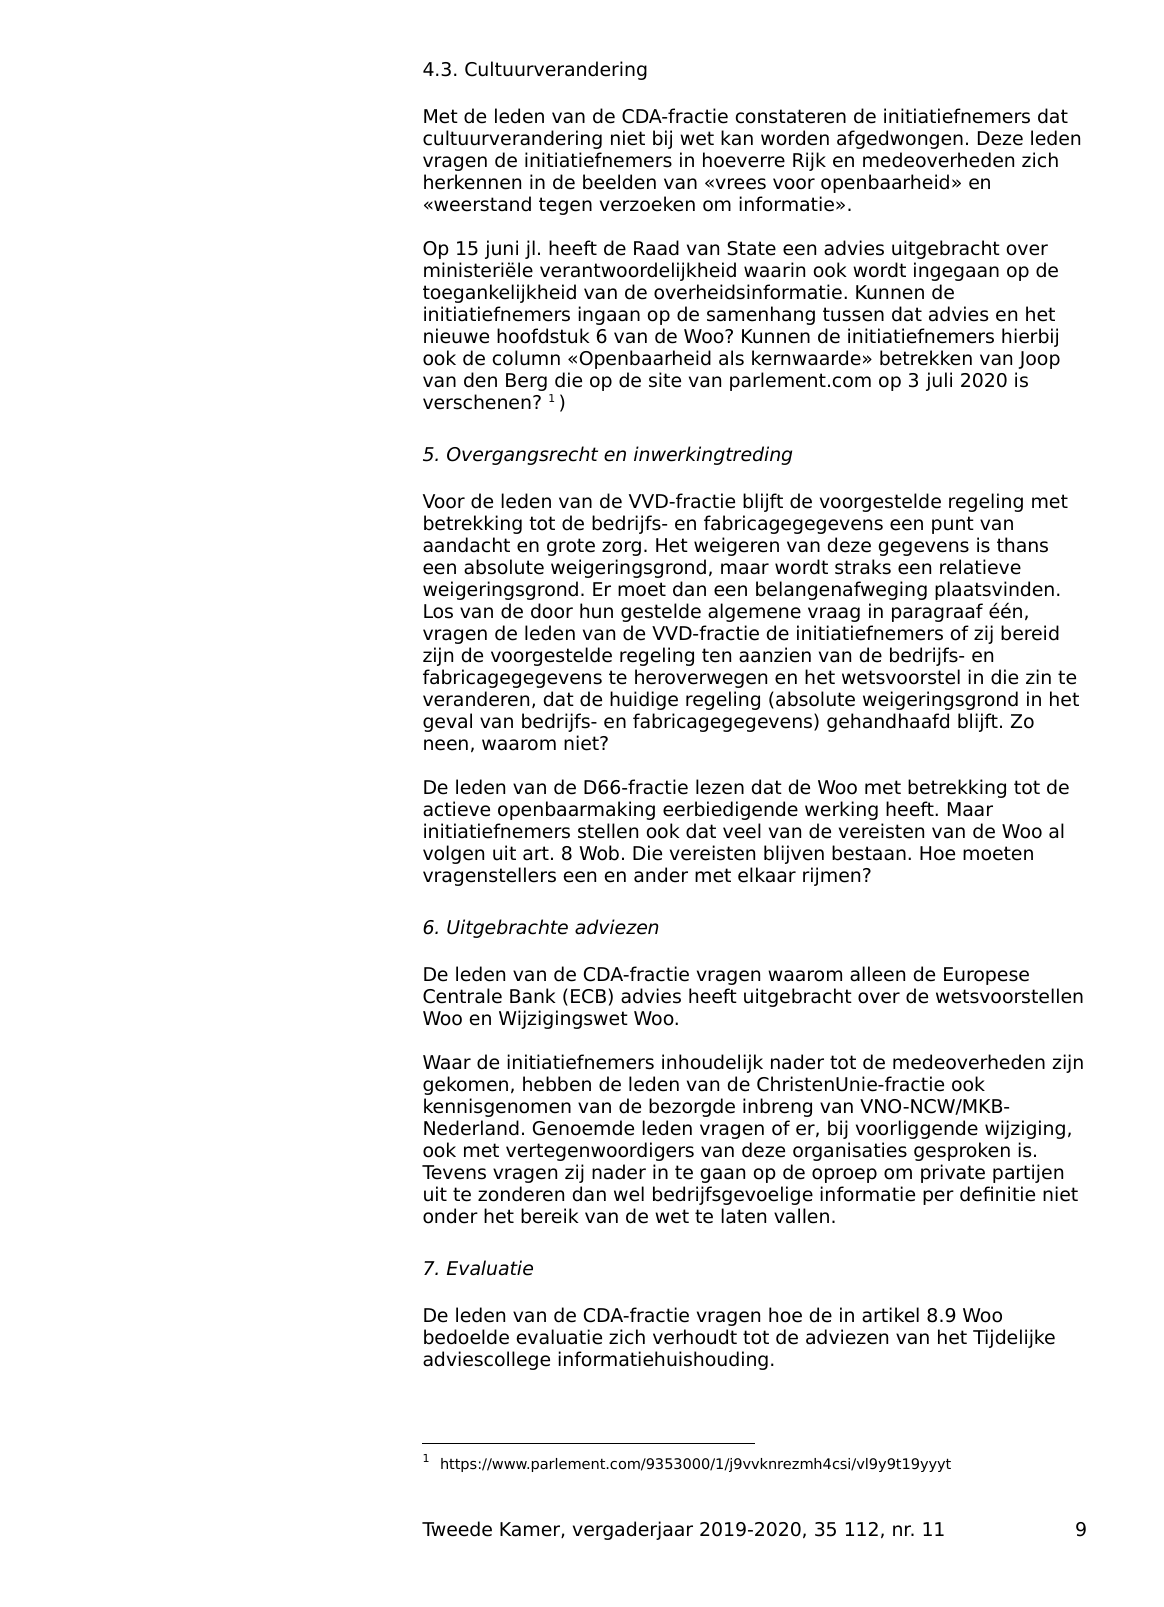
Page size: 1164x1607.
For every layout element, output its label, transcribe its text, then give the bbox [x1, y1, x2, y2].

text https://www.parlement.com/9353000/1/j9vvknrezmh4csi/vl9y9t19yyyt [422, 1452, 1087, 1474]
subtitle 7. Evaluatie [422, 1258, 1087, 1280]
text Voor de leden van de VVD-fractie blijft de voorgestelde regeling met betrekking tot de bedrijfs- en fabricagegegevens een punt van aandacht en grote zorg. Het weigeren van deze gegevens is thans een absolute weigeringsgrond, maar wordt straks een relatieve weigeringsgrond. Er moet dan een belangenafweging plaatsvinden. Los van de door hun gestelde algemene vraag in paragraaf één, vragen de leden van de VVD-fractie de initiatiefnemers of zij bereid zijn de voorgestelde regeling ten aanzien van de bedrijfs- en fabricagegegevens te heroverwegen en het wetsvoorstel in die zin te veranderen, dat de huidige regeling (absolute weigeringsgrond in het geval van bedrijfs- en fabricagegegevens) gehandhaafd blijft. Zo neen, waarom niet? [422, 491, 1087, 755]
subtitle 5. Overgangsrecht en inwerkingtreding [422, 444, 1087, 466]
subtitle 4.3. Cultuurverandering [422, 59, 1087, 81]
text De leden van de CDA-fractie vragen waarom alleen de Europese Centrale Bank (ECB) advies heeft uitgebracht over de wetsvoorstellen Woo en Wijzigingswet Woo. [422, 964, 1087, 1030]
text Op 15 juni jl. heeft de Raad van State een advies uitgebracht over ministeriële verantwoordelijkheid waarin ook wordt ingegaan op de toegankelijkheid van de overheidsinformatie. Kunnen de initiatiefnemers ingaan op de samenhang tussen dat advies en het nieuwe hoofdstuk 6 van de Woo? Kunnen de initiatiefnemers hierbij ook de column «Openbaarheid als kernwaarde» betrekken van Joop van den Berg die op de site van parlement.com op 3 juli 2020 is verschenen? ) [422, 238, 1087, 414]
text De leden van de D66-fractie lezen dat de Woo met betrekking tot de actieve openbaarmaking eerbiedigende werking heeft. Maar initiatiefnemers stellen ook dat veel van de vereisten van de Woo al volgen uit art. 8 Wob. Die vereisten blijven bestaan. Hoe moeten vragenstellers een en ander met elkaar rijmen? [422, 777, 1087, 887]
text Waar de initiatiefnemers inhoudelijk nader tot de medeoverheden zijn gekomen, hebben de leden van de ChristenUnie-fractie ook kennisgenomen van de bezorgde inbreng van VNO-NCW/MKB-Nederland. Genoemde leden vragen of er, bij voorliggende wijziging, ook met vertegenwoordigers van deze organisaties gesproken is. Tevens vragen zij nader in te gaan op de oproep om private partijen uit te zonderen dan wel bedrijfsgevoelige informatie per definitie niet onder het bereik van de wet te laten vallen. [422, 1052, 1087, 1228]
subtitle 6. Uitgebrachte adviezen [422, 917, 1087, 939]
text De leden van de CDA-fractie vragen hoe de in artikel 8.9 Woo bedoelde evaluatie zich verhoudt tot de adviezen van het Tijdelijke adviescollege informatiehuishouding. [422, 1305, 1087, 1371]
text Met de leden van de CDA-fractie constateren de initiatiefnemers dat cultuurverandering niet bij wet kan worden afgedwongen. Deze leden vragen de initiatiefnemers in hoeverre Rijk en medeoverheden zich herkennen in de beelden van «vrees voor openbaarheid» en «weerstand tegen verzoeken om informatie». [422, 106, 1087, 216]
